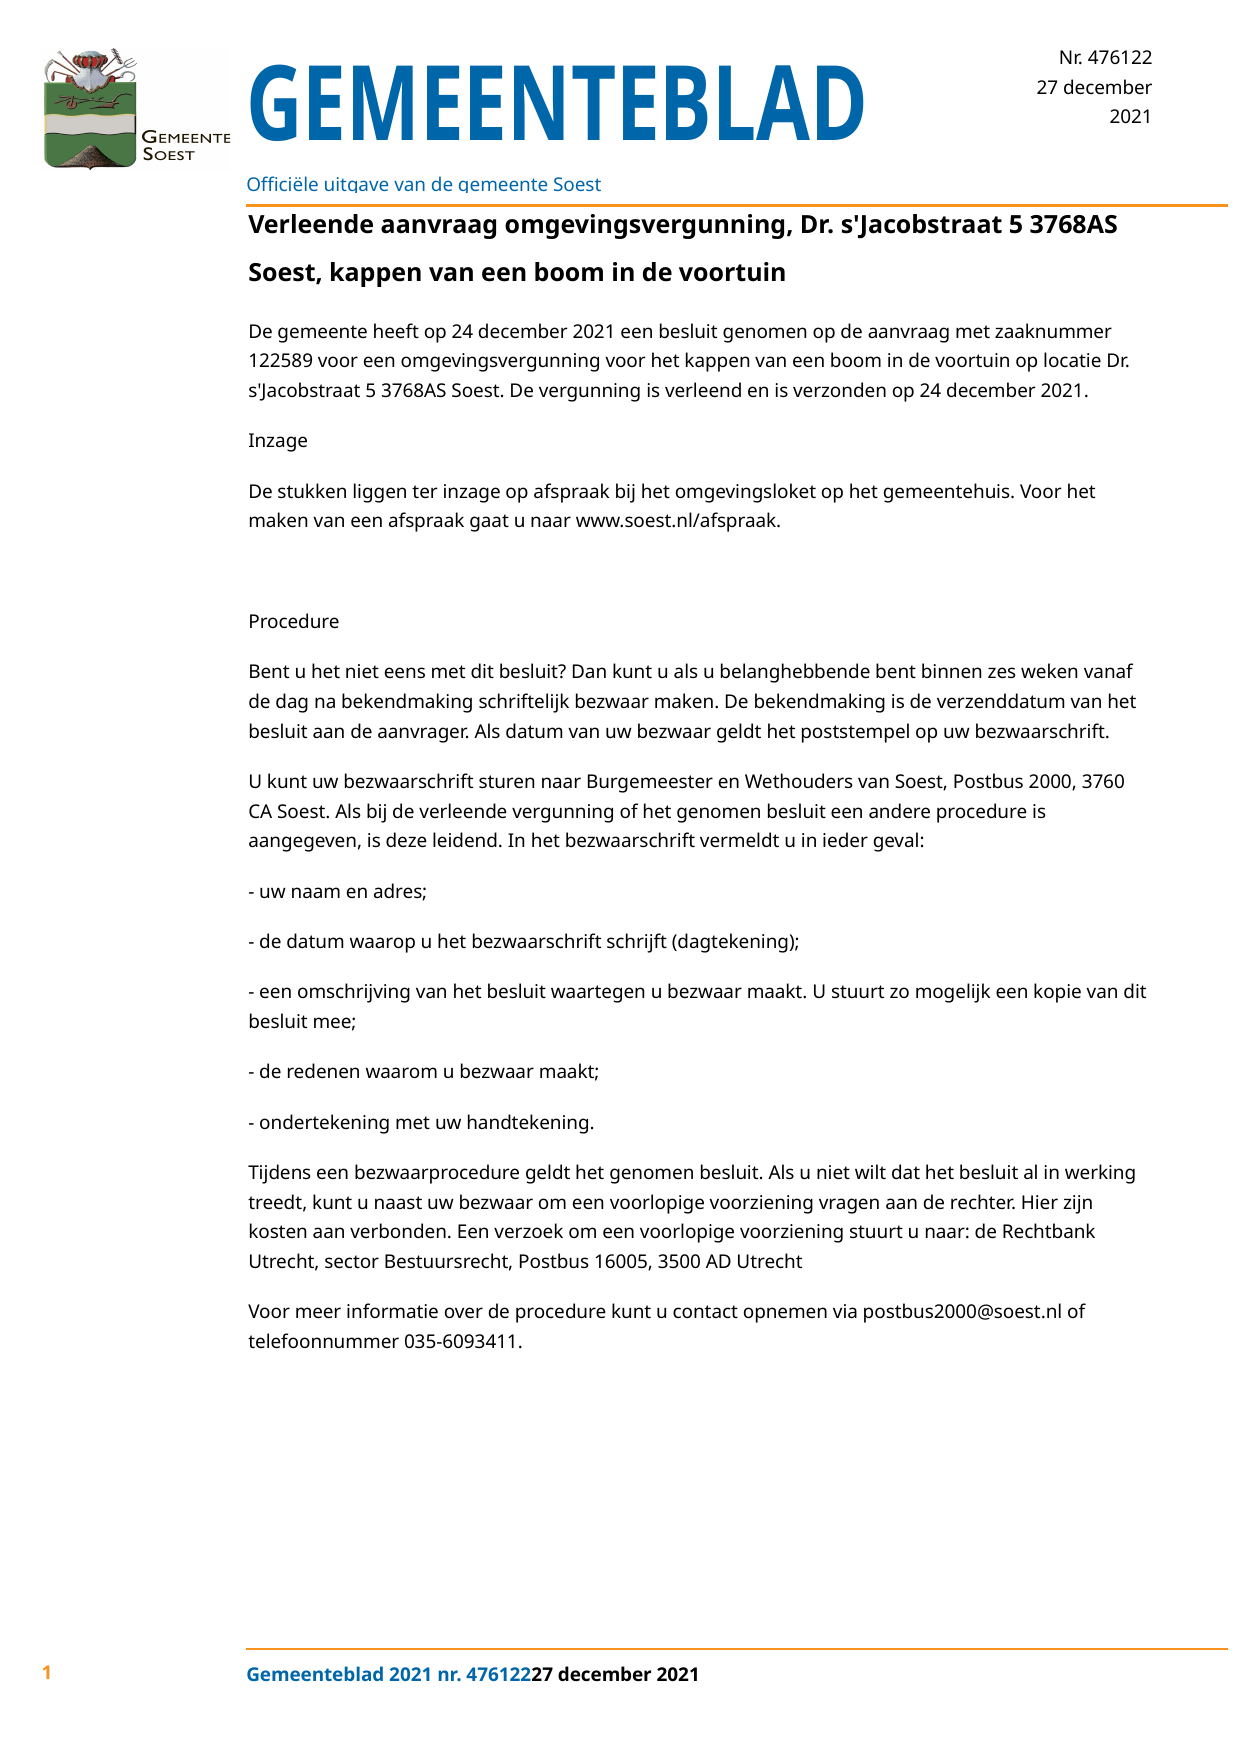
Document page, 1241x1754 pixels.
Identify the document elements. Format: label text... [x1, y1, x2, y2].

text Tijdens een bezwaarprocedure geldt het genomen besluit. Als u niet wilt dat het besluit al in werking treedt, kunt u naast uw bezwaar om een voorlopige voorziening vragen aan de rechter. Hier zijn kosten aan verbonden. Een verzoek om een voorlopige voorziening stuurt u naar: de Rechtbank Utrecht, sector Bestuursrecht, Postbus 16005, 3500 AD Utrecht [248, 1159, 1152, 1274]
text Voor meer informatie over de procedure kunt u contact opnemen via postbus2000@soest.nl of telefoonnummer 035-6093411. [248, 1299, 1152, 1354]
text De gemeente heeft op 24 december 2021 een besluit genomen op de aanvraag met zaaknummer 122589 voor een omgevingsvergunning voor het kappen van een boom in de voortuin op locatie Dr. s'Jacobstraat 5 3768AS Soest. De vergunning is verleend en is verzonden op 24 december 2021. [248, 318, 1152, 403]
text Inzage [248, 427, 1152, 453]
text - de redenen waarom u bezwaar maakt; [248, 1059, 1152, 1084]
text U kunt uw bezwaarschrift sturen naar Burgemeester en Wethouders van Soest, Postbus 2000, 3760 CA Soest. Als bij de verleende vergunning of het genomen besluit een andere procedure is aangegeven, is deze leidend. In het bezwaarschrift vermeldt u in ieder geval: [248, 768, 1152, 853]
text Procedure [248, 608, 1152, 634]
text - uw naam en adres; [248, 878, 1152, 904]
text - de datum waarop u het bezwaarschrift schrijft (dagtekening); [248, 928, 1152, 954]
text - een omschrijving van het besluit waartegen u bezwaar maakt. U stuurt zo mogelijk een kopie van dit besluit mee; [248, 979, 1152, 1034]
text De stukken liggen ter inzage op afspraak bij het omgevingsloket op het gemeentehuis. Voor het maken van een afspraak gaat u naar www.soest.nl/afspraak. [248, 478, 1152, 533]
text Bent u het niet eens met dit besluit? Dan kunt u als u belanghebbende bent binnen zes weken vanaf de dag na bekendmaking schriftelijk bezwaar maken. De bekendmaking is de verzenddatum van het besluit aan de aanvrager. Als datum van uw bezwaar geldt het poststempel op uw bezwaarschrift. [248, 659, 1152, 744]
picture [41, 47, 231, 172]
text Verleende aanvraag omgevingsvergunning, Dr. s'Jacobstraat 5 3768AS Soest, kappen van een boom in de voortuin [248, 207, 1152, 288]
text - ondertekening met uw handtekening. [248, 1109, 1152, 1135]
